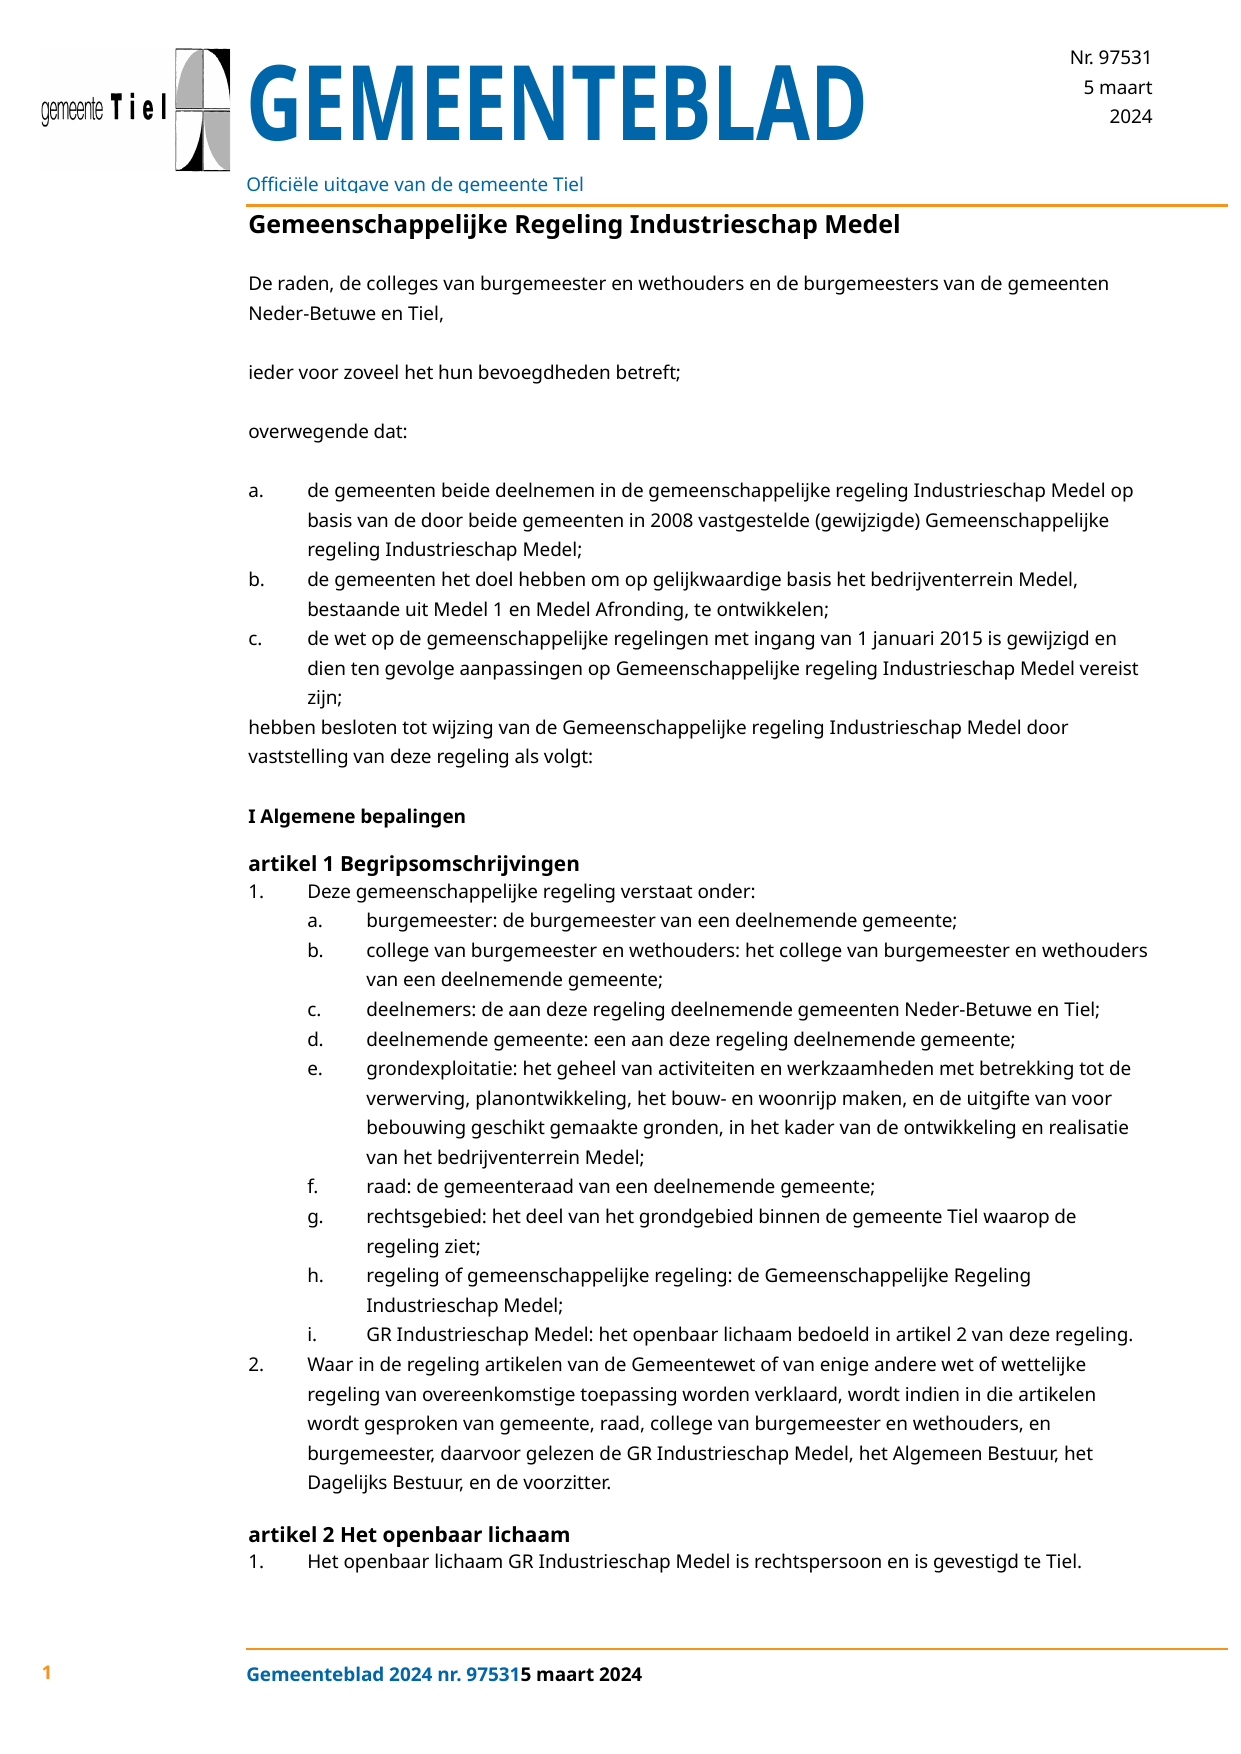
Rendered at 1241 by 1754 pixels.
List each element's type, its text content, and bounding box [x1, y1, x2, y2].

list deelnemers: de aan deze regeling deelnemende gemeenten Neder-Betuwe en Tiel; [307, 996, 1152, 1022]
list GR Industrieschap Medel: het openbaar lichaam bedoeld in artikel 2 van deze regeling. [307, 1322, 1152, 1347]
text ieder voor zoveel het hun bevoegdheden betreft; [248, 359, 1152, 385]
text Gemeenschappelijke Regeling Industrieschap Medel [248, 207, 1152, 241]
list de gemeenten het doel hebben om op gelijkwaardige basis het bedrijventerrein Medel, bestaande uit Medel 1 en Medel Afronding, te ontwikkelen; [248, 566, 1152, 621]
list Het openbaar lichaam GR Industrieschap Medel is rechtspersoon en is gevestigd te Tiel. [248, 1548, 1152, 1574]
list Deze gemeenschappelijke regeling verstaat onder: [248, 878, 1152, 903]
list regeling of gemeenschappelijke regeling: de Gemeenschappelijke Regeling Industrieschap Medel; [307, 1262, 1152, 1318]
text I Algemene bepalingen [248, 803, 1152, 828]
text artikel 1 Begripsomschrijvingen [248, 849, 1152, 878]
text hebben besloten tot wijzing van de Gemeenschappelijke regeling Industrieschap Medel door vaststelling van deze regeling als volgt: [248, 714, 1152, 769]
list rechtsgebied: het deel van het grondgebied binnen de gemeente Tiel waarop de regeling ziet; [307, 1203, 1152, 1258]
picture [41, 47, 231, 172]
text overwegende dat: [248, 418, 1152, 444]
list grondexploitatie: het geheel van activiteiten en werkzaamheden met betrekking tot de verwerving, planontwikkeling, het bouw- en woonrijp maken, en de uitgifte van voor bebouwing geschikt gemaakte gronden, in het kader van de ontwikkeling en realisatie van het bedrijventerrein Medel; [307, 1055, 1152, 1170]
list de gemeenten beide deelnemen in de gemeenschappelijke regeling Industrieschap Medel op basis van de door beide gemeenten in 2008 vastgestelde (gewijzigde) Gemeenschappelijke regeling Industrieschap Medel; [248, 477, 1152, 562]
list de wet op de gemeenschappelijke regelingen met ingang van 1 januari 2015 is gewijzigd en dien ten gevolge aanpassingen op Gemeenschappelijke regeling Industrieschap Medel vereist zijn; [248, 625, 1152, 710]
text artikel 2 Het openbaar lichaam [248, 1520, 1152, 1548]
list Waar in de regeling artikelen van de Gemeentewet of van enige andere wet of wettelijke regeling van overeenkomstige toepassing worden verklaard, wordt indien in die artikelen wordt gesproken van gemeente, raad, college van burgemeester en wethouders, en burgemeester, daarvoor gelezen de GR Industrieschap Medel, het Algemeen Bestuur, het Dagelijks Bestuur, en de voorzitter. [248, 1351, 1152, 1495]
text De raden, de colleges van burgemeester en wethouders en de burgemeesters van de gemeenten Neder-Betuwe en Tiel, [248, 270, 1152, 326]
list raad: de gemeenteraad van een deelnemende gemeente; [307, 1174, 1152, 1199]
list burgemeester: de burgemeester van een deelnemende gemeente; [307, 907, 1152, 933]
list college van burgemeester en wethouders: het college van burgemeester en wethouders van een deelnemende gemeente; [307, 937, 1152, 992]
list deelnemende gemeente: een aan deze regeling deelnemende gemeente; [307, 1026, 1152, 1051]
